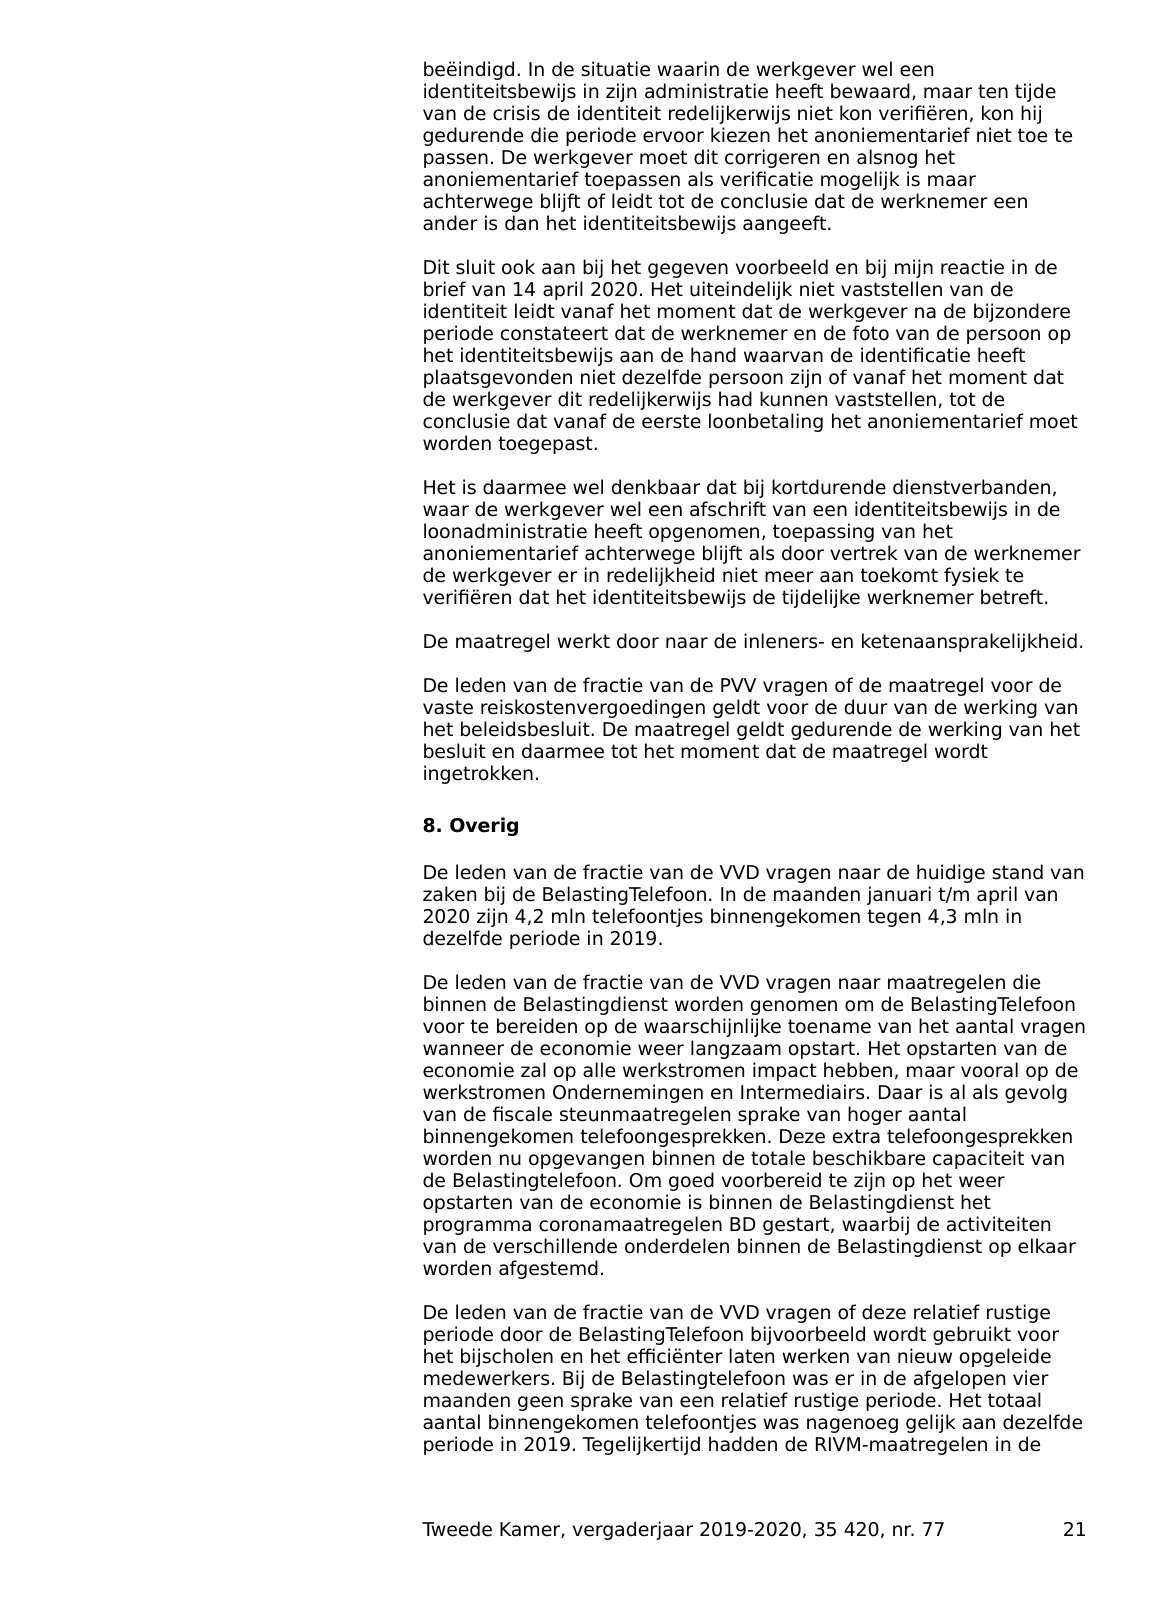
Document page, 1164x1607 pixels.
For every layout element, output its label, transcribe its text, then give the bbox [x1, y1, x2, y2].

text De leden van de fractie van de PVV vragen of de maatregel voor de vaste reiskostenvergoedingen geldt voor de duur van de werking van het beleidsbesluit. De maatregel geldt gedurende de werking van het besluit en daarmee tot het moment dat de maatregel wordt ingetrokken. [422, 675, 1087, 785]
text De leden van de fractie van de VVD vragen naar maatregelen die binnen de Belastingdienst worden genomen om de BelastingTelefoon voor te bereiden op de waarschijnlijke toename van het aantal vragen wanneer de economie weer langzaam opstart. Het opstarten van de economie zal op alle werkstromen impact hebben, maar vooral op de werkstromen Ondernemingen en Intermediairs. Daar is al als gevolg van de fiscale steunmaatregelen sprake van hoger aantal binnengekomen telefoongesprekken. Deze extra telefoongesprekken worden nu opgevangen binnen de totale beschikbare capaciteit van de Belastingtelefoon. Om goed voorbereid te zijn op het weer opstarten van de economie is binnen de Belastingdienst het programma coronamaatregelen BD gestart, waarbij de activiteiten van de verschillende onderdelen binnen de Belastingdienst op elkaar worden afgestemd. [422, 972, 1087, 1280]
text Het is daarmee wel denkbaar dat bij kortdurende dienstverbanden, waar de werkgever wel een afschrift van een identiteitsbewijs in de loonadministratie heeft opgenomen, toepassing van het anoniementarief achterwege blijft als door vertrek van de werknemer de werkgever er in redelijkheid niet meer aan toekomt fysiek te verifiëren dat het identiteitsbewijs de tijdelijke werknemer betreft. [422, 477, 1087, 609]
text Dit sluit ook aan bij het gegeven voorbeeld en bij mijn reactie in de brief van 14 april 2020. Het uiteindelijk niet vaststellen van de identiteit leidt vanaf het moment dat de werkgever na de bijzondere periode constateert dat de werknemer en de foto van de persoon op het identiteitsbewijs aan de hand waarvan de identificatie heeft plaatsgevonden niet dezelfde persoon zijn of vanaf het moment dat de werkgever dit redelijkerwijs had kunnen vaststellen, tot de conclusie dat vanaf de eerste loonbetaling het anoniementarief moet worden toegepast. [422, 257, 1087, 455]
subtitle 8. Overig [422, 815, 1087, 837]
text De leden van de fractie van de VVD vragen of deze relatief rustige periode door de BelastingTelefoon bijvoorbeeld wordt gebruikt voor het bijscholen en het efficiënter laten werken van nieuw opgeleide medewerkers. Bij de Belastingtelefoon was er in de afgelopen vier maanden geen sprake van een relatief rustige periode. Het totaal aantal binnengekomen telefoontjes was nagenoeg gelijk aan dezelfde periode in 2019. Tegelijkertijd hadden de RIVM-maatregelen in de [422, 1302, 1087, 1456]
text De leden van de fractie van de VVD vragen naar de huidige stand van zaken bij de BelastingTelefoon. In de maanden januari t/m april van 2020 zijn 4,2 mln telefoontjes binnengekomen tegen 4,3 mln in dezelfde periode in 2019. [422, 862, 1087, 950]
text beëindigd. In de situatie waarin de werkgever wel een identiteitsbewijs in zijn administratie heeft bewaard, maar ten tijde van de crisis de identiteit redelijkerwijs niet kon verifiëren, kon hij gedurende die periode ervoor kiezen het anoniementarief niet toe te passen. De werkgever moet dit corrigeren en alsnog het anoniementarief toepassen als verificatie mogelijk is maar achterwege blijft of leidt tot de conclusie dat de werknemer een ander is dan het identiteitsbewijs aangeeft. [422, 59, 1087, 235]
text De maatregel werkt door naar de inleners- en ketenaansprakelijkheid. [422, 631, 1087, 653]
